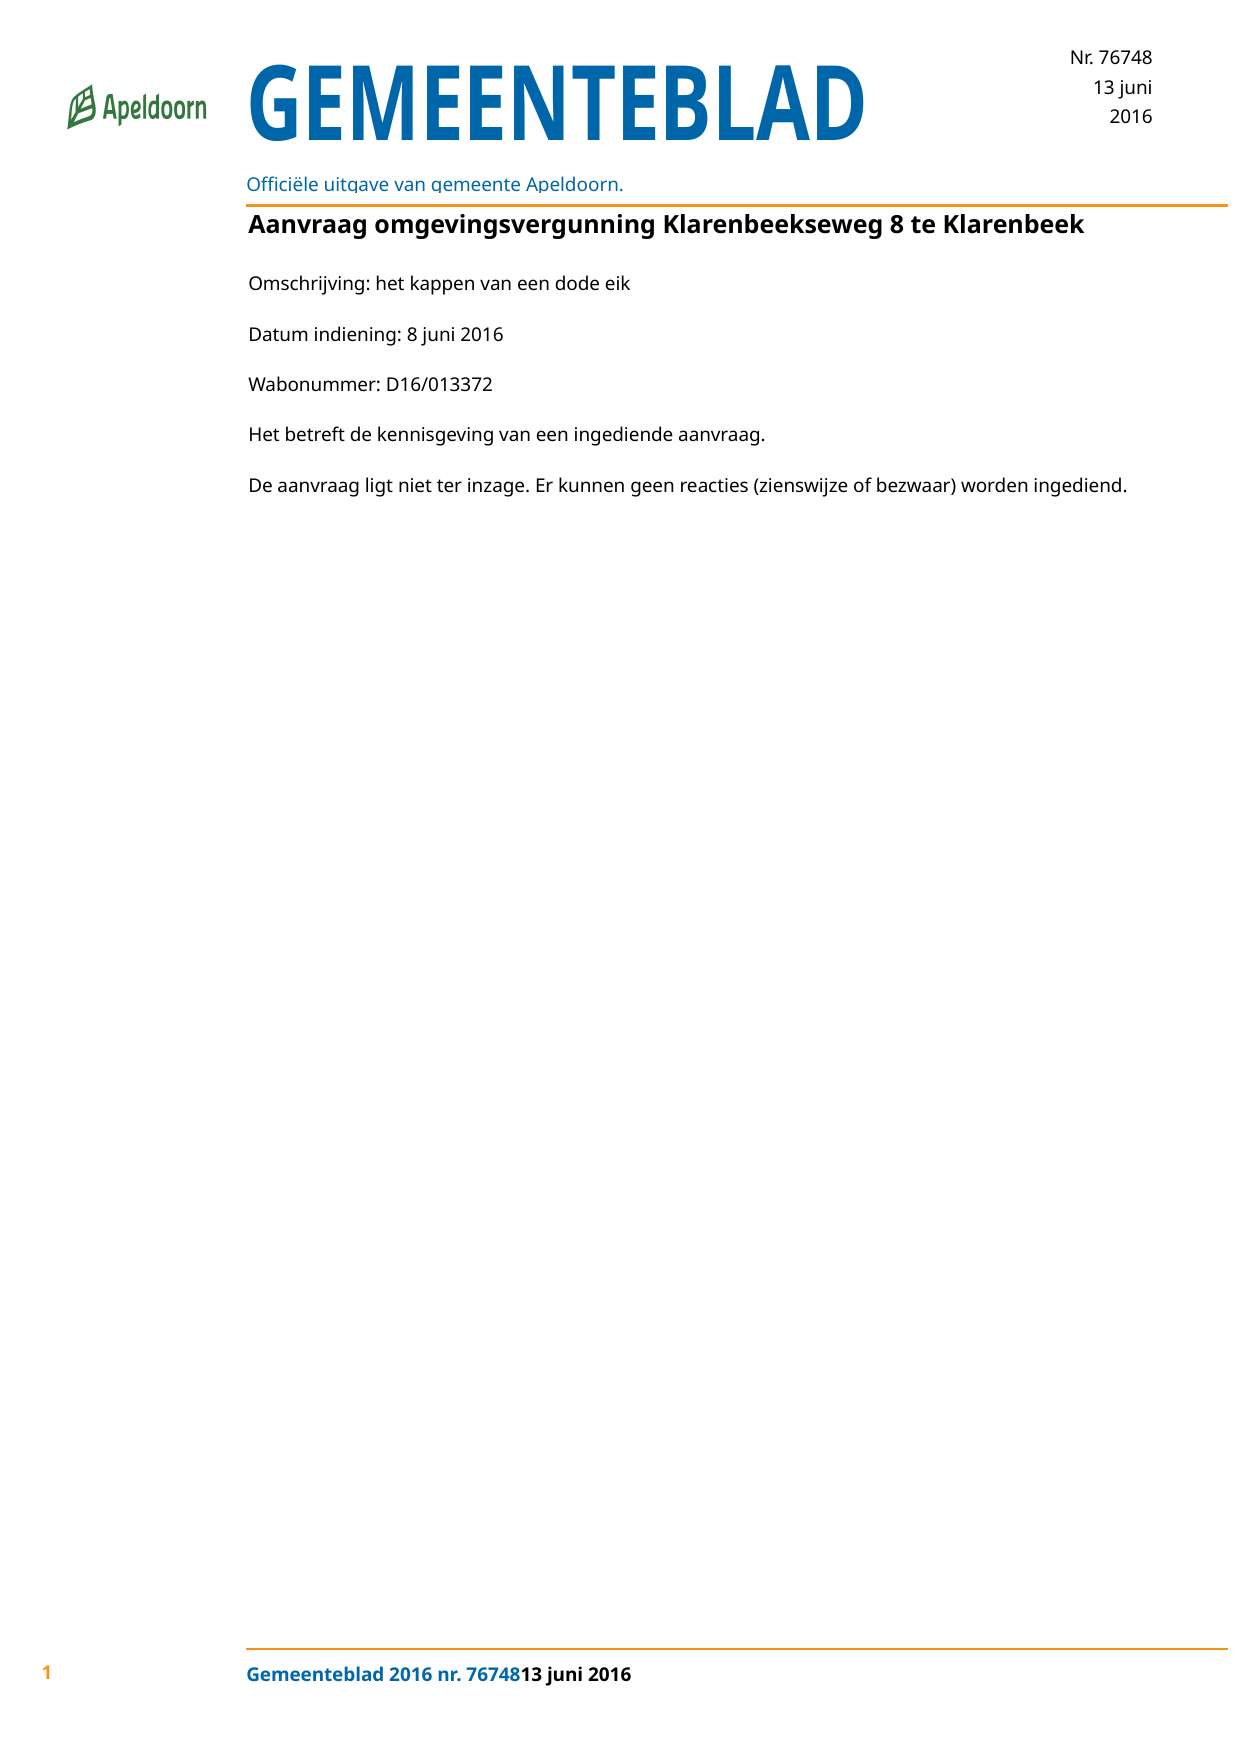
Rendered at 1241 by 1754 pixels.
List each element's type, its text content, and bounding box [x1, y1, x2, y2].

text Wabonummer: D16/013372 [248, 371, 1152, 397]
text Het betreft de kennisgeving van een ingediende aanvraag. [248, 422, 1152, 447]
picture [41, 47, 231, 172]
text Aanvraag omgevingsvergunning Klarenbeekseweg 8 te Klarenbeek [248, 207, 1152, 241]
text Omschrijving: het kappen van een dode eik [248, 270, 1152, 296]
text De aanvraag ligt niet ter inzage. Er kunnen geen reacties (zienswijze of bezwaar) worden ingediend. [248, 472, 1152, 498]
text Datum indiening: 8 juni 2016 [248, 321, 1152, 346]
